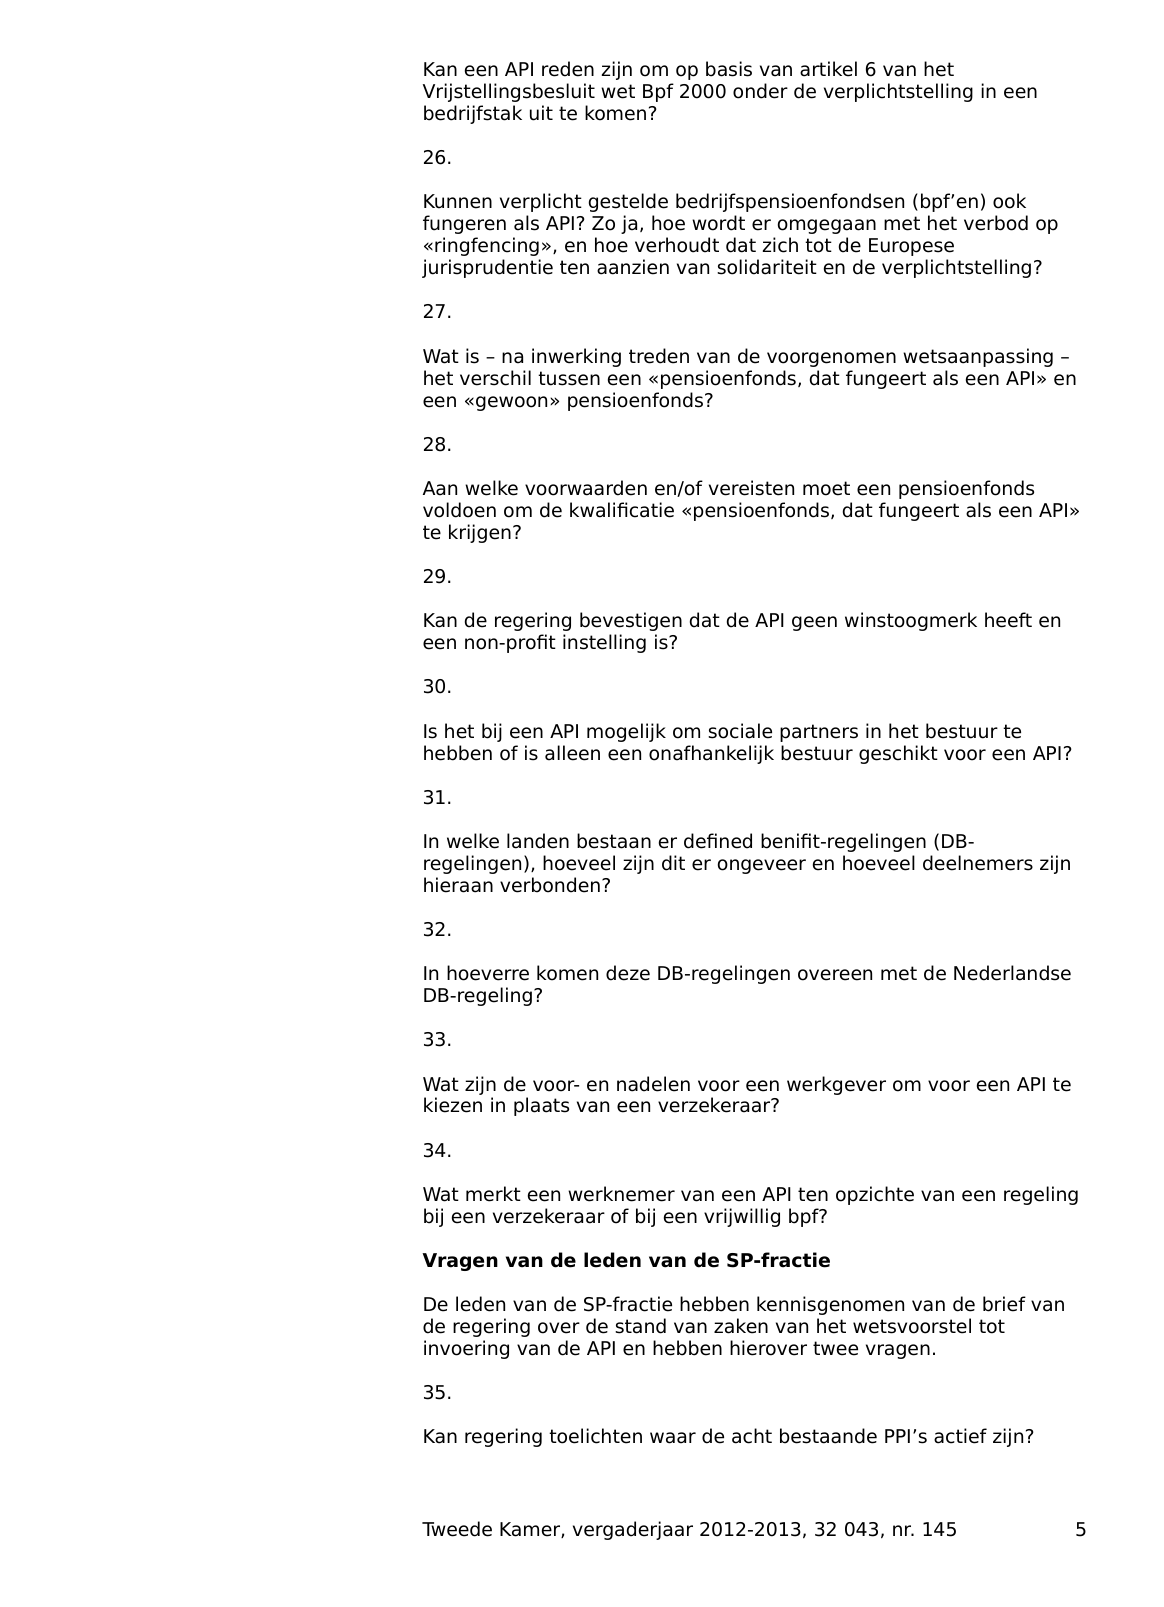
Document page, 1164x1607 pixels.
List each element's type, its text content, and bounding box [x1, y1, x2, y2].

text In hoeverre komen deze DB-regelingen overeen met de Nederlandse DB-regeling? [422, 963, 1087, 1007]
text 29. [422, 566, 1087, 588]
text 27. [422, 301, 1087, 323]
text 28. [422, 434, 1087, 456]
subtitle Vragen van de leden van de SP-fractie [422, 1250, 1087, 1272]
text Kunnen verplicht gestelde bedrijfspensioenfondsen (bpf’en) ook fungeren als API? Zo ja, hoe wordt er omgegaan met het verbod op «ringfencing», en hoe verhoudt dat zich tot de Europese jurisprudentie ten aanzien van solidariteit en de verplichtstelling? [422, 191, 1087, 279]
text 35. [422, 1382, 1087, 1404]
text 32. [422, 919, 1087, 941]
text 34. [422, 1139, 1087, 1162]
text 33. [422, 1029, 1087, 1051]
text Wat merkt een werknemer van een API ten opzichte van een regeling bij een verzekeraar of bij een vrijwillig bpf? [422, 1184, 1087, 1228]
text 26. [422, 147, 1087, 169]
text De leden van de SP-fractie hebben kennisgenomen van de brief van de regering over de stand van zaken van het wetsvoorstel tot invoering van de API en hebben hierover twee vragen. [422, 1294, 1087, 1360]
text Is het bij een API mogelijk om sociale partners in het bestuur te hebben of is alleen een onafhankelijk bestuur geschikt voor een API? [422, 721, 1087, 764]
text Kan de regering bevestigen dat de API geen winstoogmerk heeft en een non-profit instelling is? [422, 610, 1087, 654]
text Aan welke voorwaarden en/of vereisten moet een pensioenfonds voldoen om de kwalificatie «pensioenfonds, dat fungeert als een API» te krijgen? [422, 478, 1087, 544]
text Kan een API reden zijn om op basis van artikel 6 van het Vrijstellingsbesluit wet Bpf 2000 onder de verplichtstelling in een bedrijfstak uit te komen? [422, 59, 1087, 125]
text Wat is – na inwerking treden van de voorgenomen wetsaanpassing – het verschil tussen een «pensioenfonds, dat fungeert als een API» en een «gewoon» pensioenfonds? [422, 346, 1087, 412]
text 30. [422, 676, 1087, 698]
text In welke landen bestaan er defined benifit-regelingen (DB-regelingen), hoeveel zijn dit er ongeveer en hoeveel deelnemers zijn hieraan verbonden? [422, 831, 1087, 897]
text 31. [422, 787, 1087, 809]
text Wat zijn de voor- en nadelen voor een werkgever om voor een API te kiezen in plaats van een verzekeraar? [422, 1073, 1087, 1117]
text Kan regering toelichten waar de acht bestaande PPI’s actief zijn? [422, 1426, 1087, 1448]
